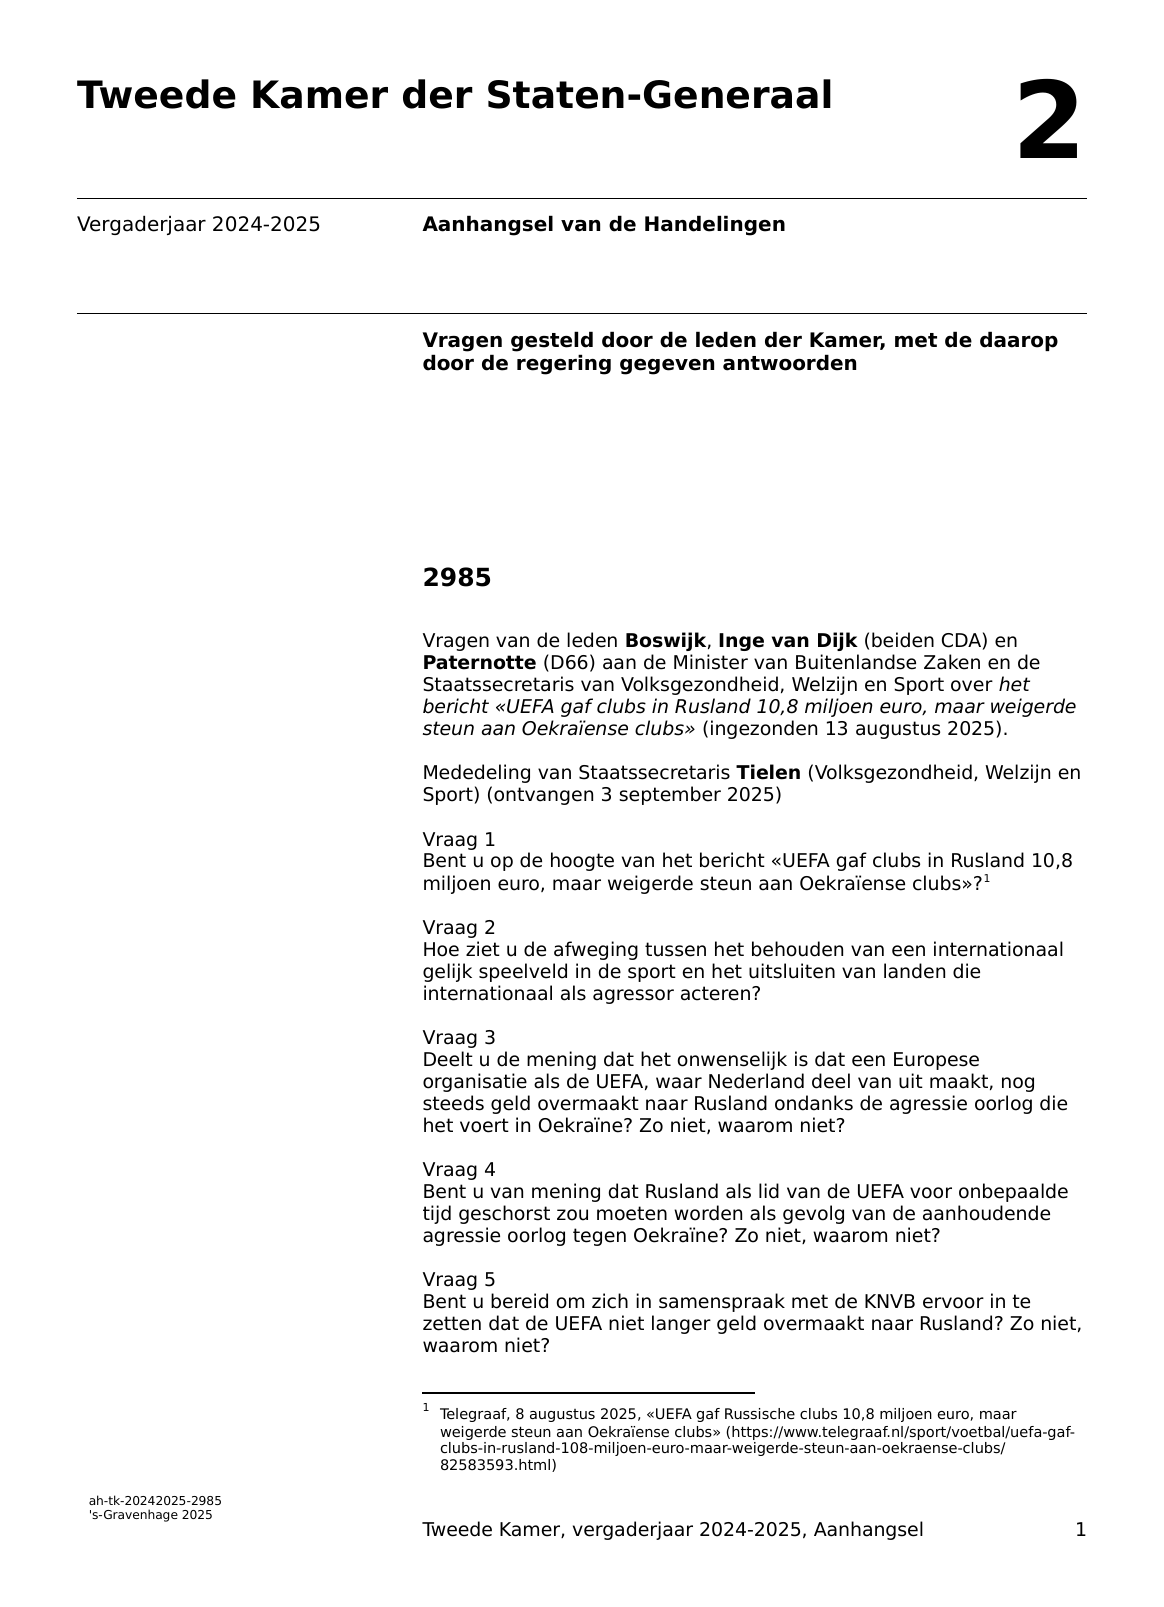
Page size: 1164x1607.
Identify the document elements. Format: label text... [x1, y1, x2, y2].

text Vraag 4 [422, 1159, 1087, 1181]
text Vraag 3 [422, 1027, 1087, 1049]
text Telegraaf, 8 augustus 2025, «UEFA gaf Russische clubs 10,8 miljoen euro, maar weigerde steun aan Oekraïense clubs» (https://www.telegraaf.nl/sport/voetbal/uefa-gaf-clubs-in-rusland-108-miljoen-euro-maar-weigerde-steun-aan-oekraense-clubs/82583593.html) [422, 1402, 1087, 1474]
text ah-tk-20242025-2985 [88, 1494, 323, 1508]
text Vragen van de leden Boswijk, Inge van Dijk (beiden CDA) en Paternotte (D66) aan de Minister van Buitenlandse Zaken en de Staatssecretaris van Volksgezondheid, Welzijn en Sport over het bericht «UEFA gaf clubs in Rusland 10,8 miljoen euro, maar weigerde steun aan Oekraïense clubs» (ingezonden 13 augustus 2025). [422, 630, 1087, 740]
text Hoe ziet u de afweging tussen het behouden van een internationaal gelijk speelveld in de sport en het uitsluiten van landen die internationaal als agressor acteren? [422, 938, 1087, 1004]
table_header 2 [886, 59, 1087, 198]
text Mededeling van Staatssecretaris Tielen (Volksgezondheid, Welzijn en Sport) (ontvangen 3 september 2025) [422, 762, 1087, 806]
text Bent u van mening dat Rusland als lid van de UEFA voor onbepaalde tijd geschorst zou moeten worden als gevolg van de aanhoudende agressie oorlog tegen Oekraïne? Zo niet, waarom niet? [422, 1181, 1087, 1247]
table_header Tweede Kamer der Staten-Generaal [77, 59, 886, 198]
text Vraag 1 [422, 828, 1087, 850]
table_cell Vragen gesteld door de leden der Kamer, met de daarop door de regering gegeven antwoorden [422, 314, 1087, 375]
text Bent u op de hoogte van het bericht «UEFA gaf clubs in Rusland 10,8 miljoen euro, maar weigerde steun aan Oekraïense clubs»? [422, 850, 1087, 894]
table_cell Aanhangsel van de Handelingen [422, 199, 1087, 313]
text Vraag 5 [422, 1269, 1087, 1291]
text 's-Gravenhage 2025 [88, 1508, 323, 1522]
text Vraag 2 [422, 917, 1087, 938]
table_cell [77, 314, 422, 375]
text Deelt u de mening dat het onwenselijk is dat een Europese organisatie als de UEFA, waar Nederland deel van uit maakt, nog steeds geld overmaakt naar Rusland ondanks de agressie oorlog die het voert in Oekraïne? Zo niet, waarom niet? [422, 1049, 1087, 1137]
text 2985 [422, 563, 1087, 592]
table_cell Vergaderjaar 2024-2025 [77, 199, 422, 313]
text Bent u bereid om zich in samenspraak met de KNVB ervoor in te zetten dat de UEFA niet langer geld overmaakt naar Rusland? Zo niet, waarom niet? [422, 1291, 1087, 1357]
